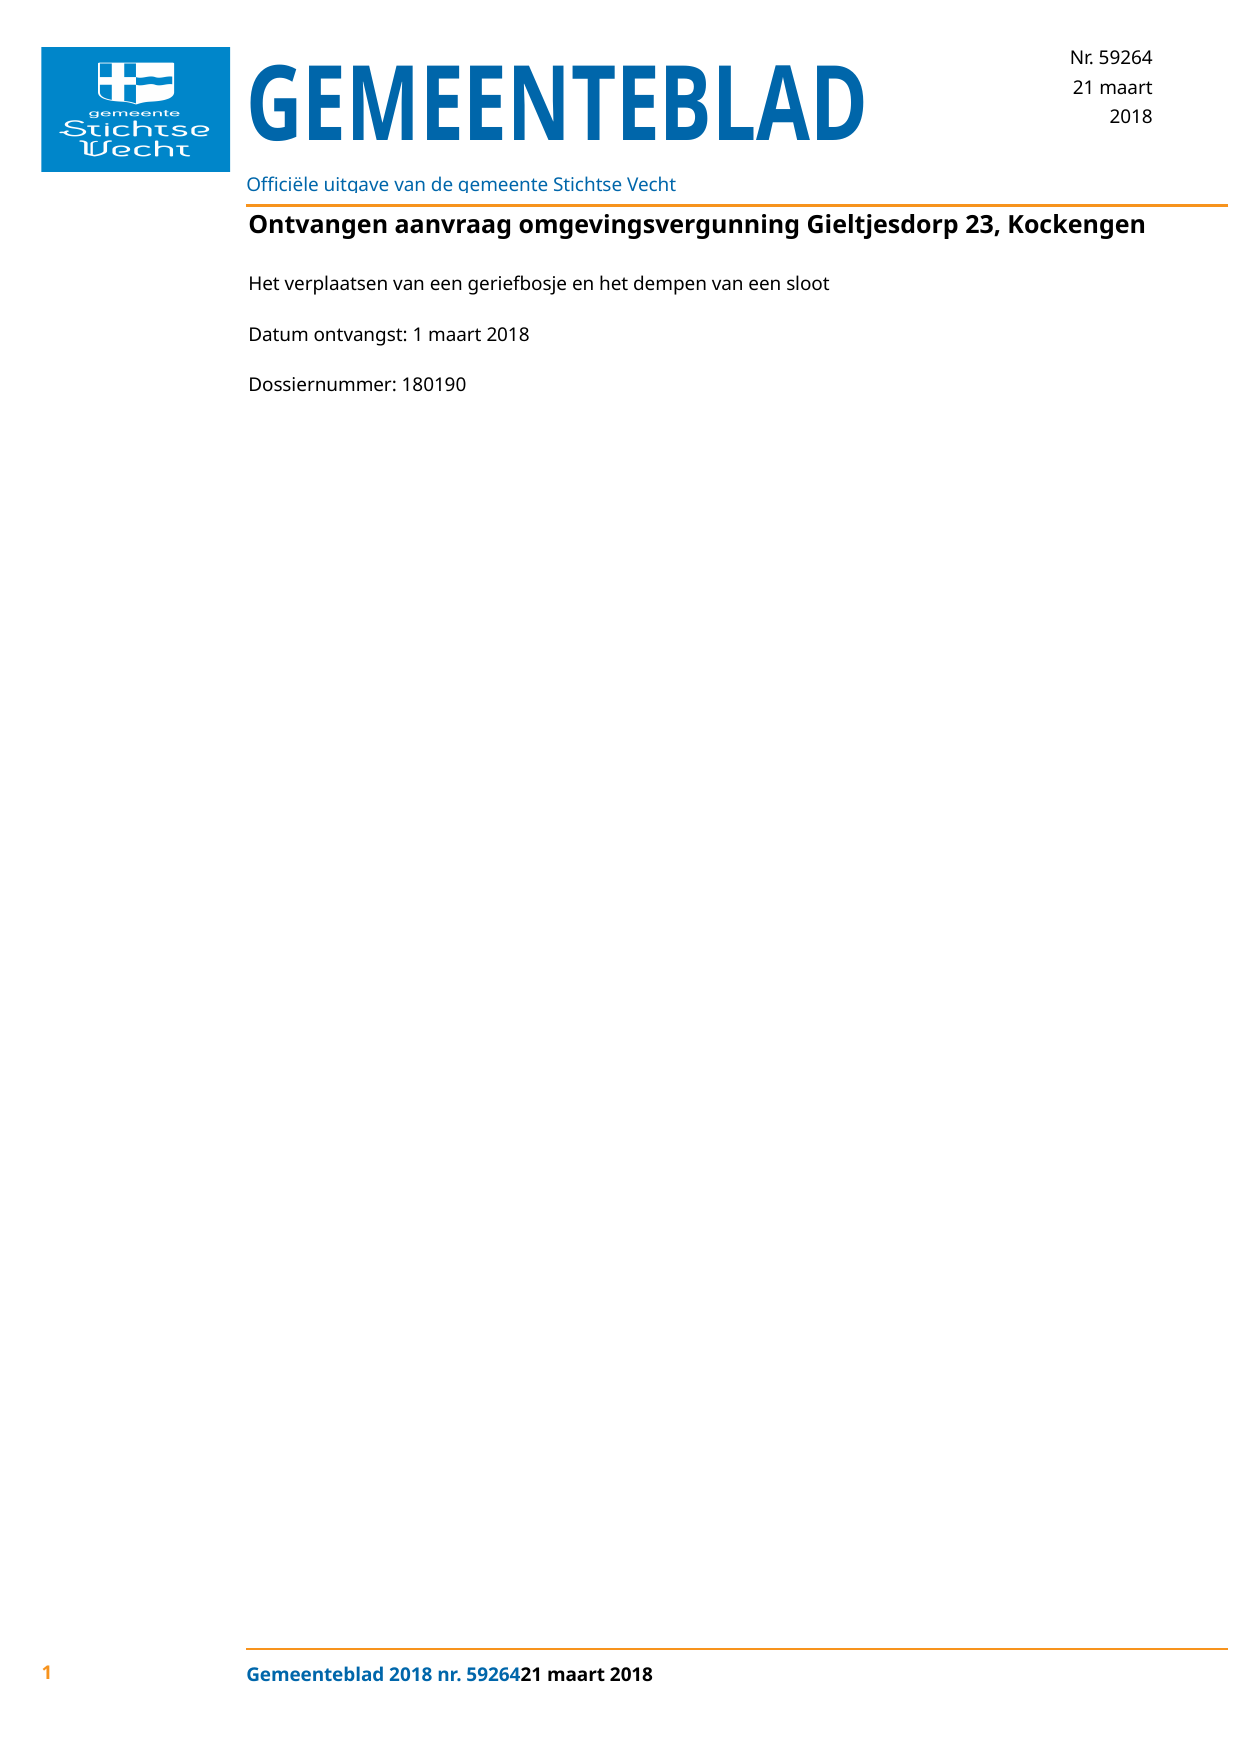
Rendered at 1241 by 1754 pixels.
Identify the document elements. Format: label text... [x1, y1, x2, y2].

text Het verplaatsen van een geriefbosje en het dempen van een sloot [248, 270, 1152, 296]
picture [137, 63, 174, 103]
picture [99, 63, 135, 101]
text Datum ontvangst: 1 maart 2018 [248, 321, 1152, 346]
text Dossiernummer: 180190 [248, 371, 1152, 397]
text Ontvangen aanvraag omgevingsvergunning Gieltjesdorp 23, Kockengen [248, 207, 1152, 241]
